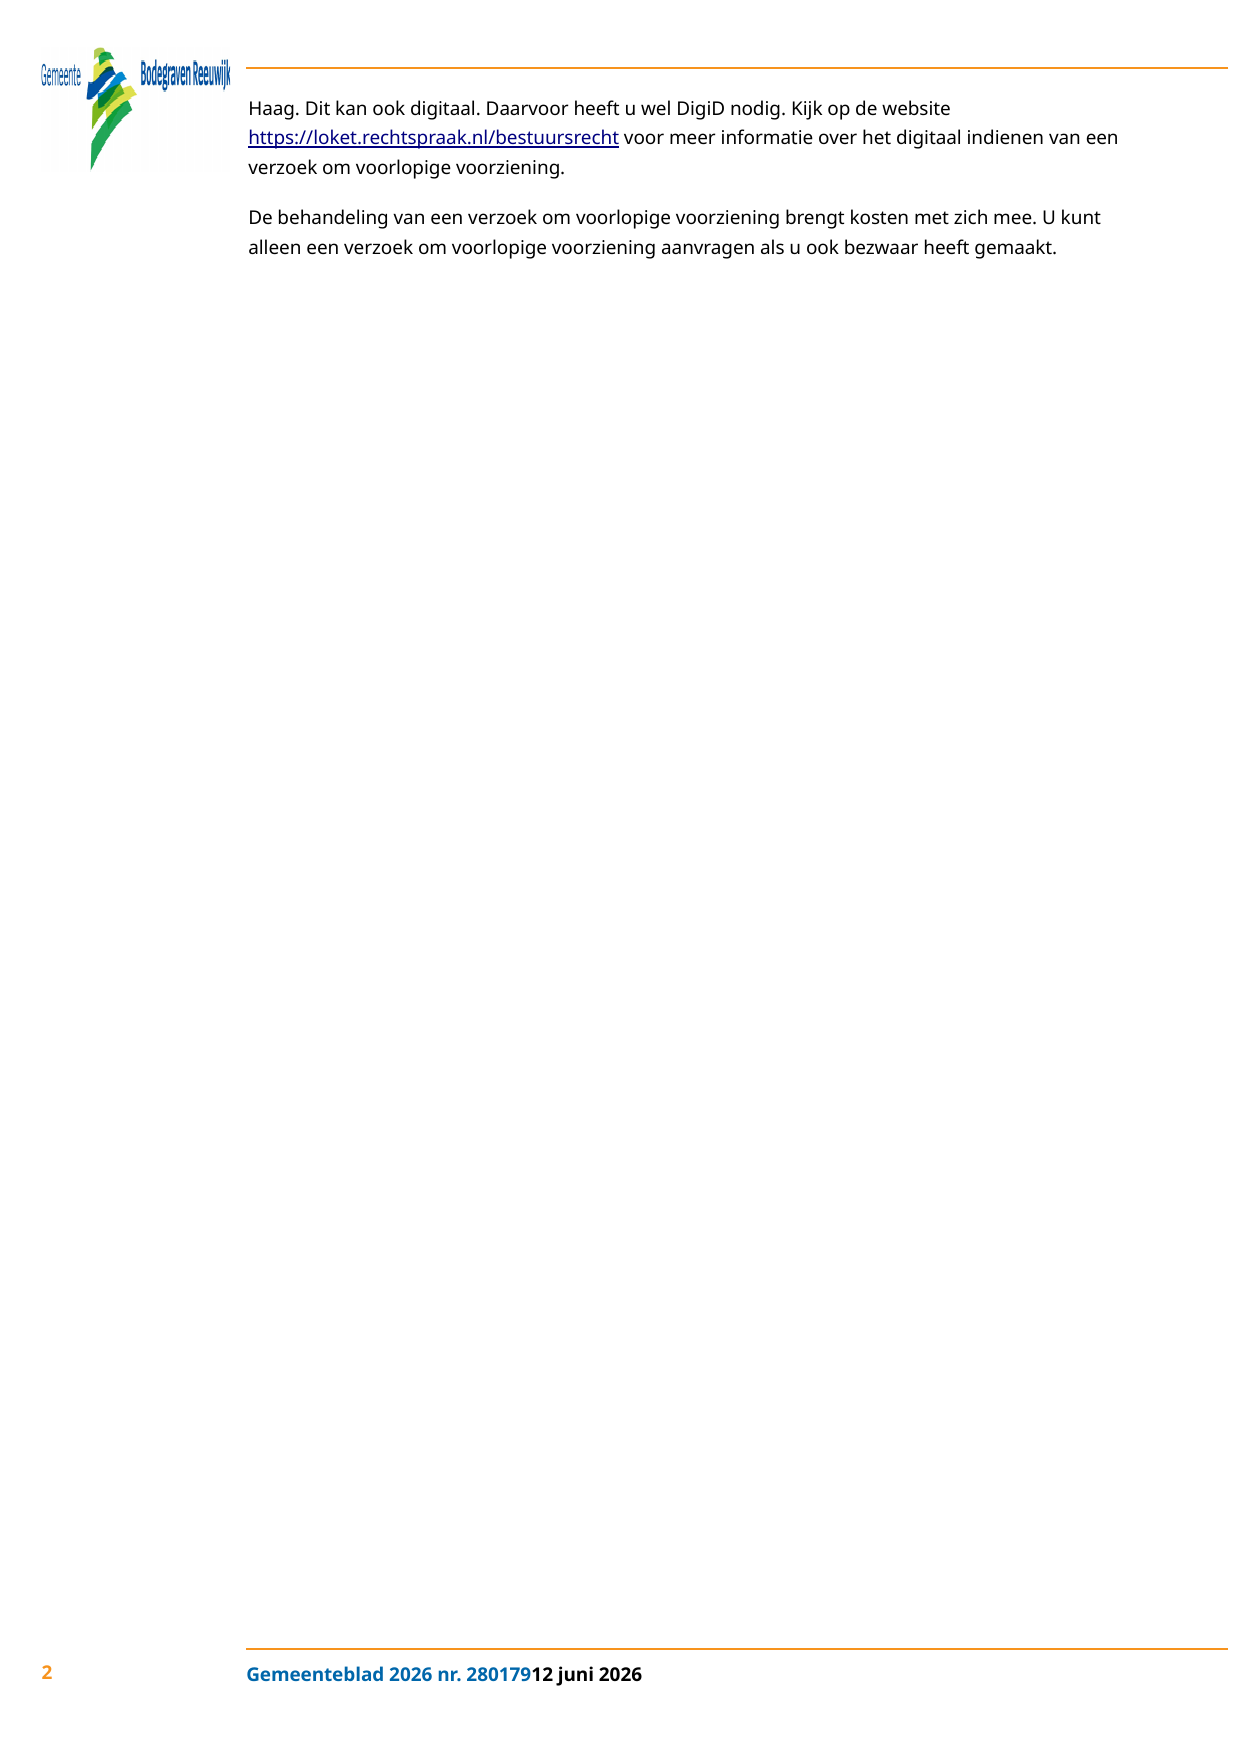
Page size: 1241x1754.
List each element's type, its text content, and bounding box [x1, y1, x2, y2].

picture [41, 47, 231, 172]
text Haag. Dit kan ook digitaal. Daarvoor heeft u wel DigiD nodig. Kijk op de website https://loket.rechtspraak.nl/bestuursrecht voor meer informatie over het digitaal indienen van een verzoek om voorlopige voorziening. [248, 95, 1152, 180]
text De behandeling van een verzoek om voorlopige voorziening brengt kosten met zich mee. U kunt alleen een verzoek om voorlopige voorziening aanvragen als u ook bezwaar heeft gemaakt. [248, 204, 1152, 260]
